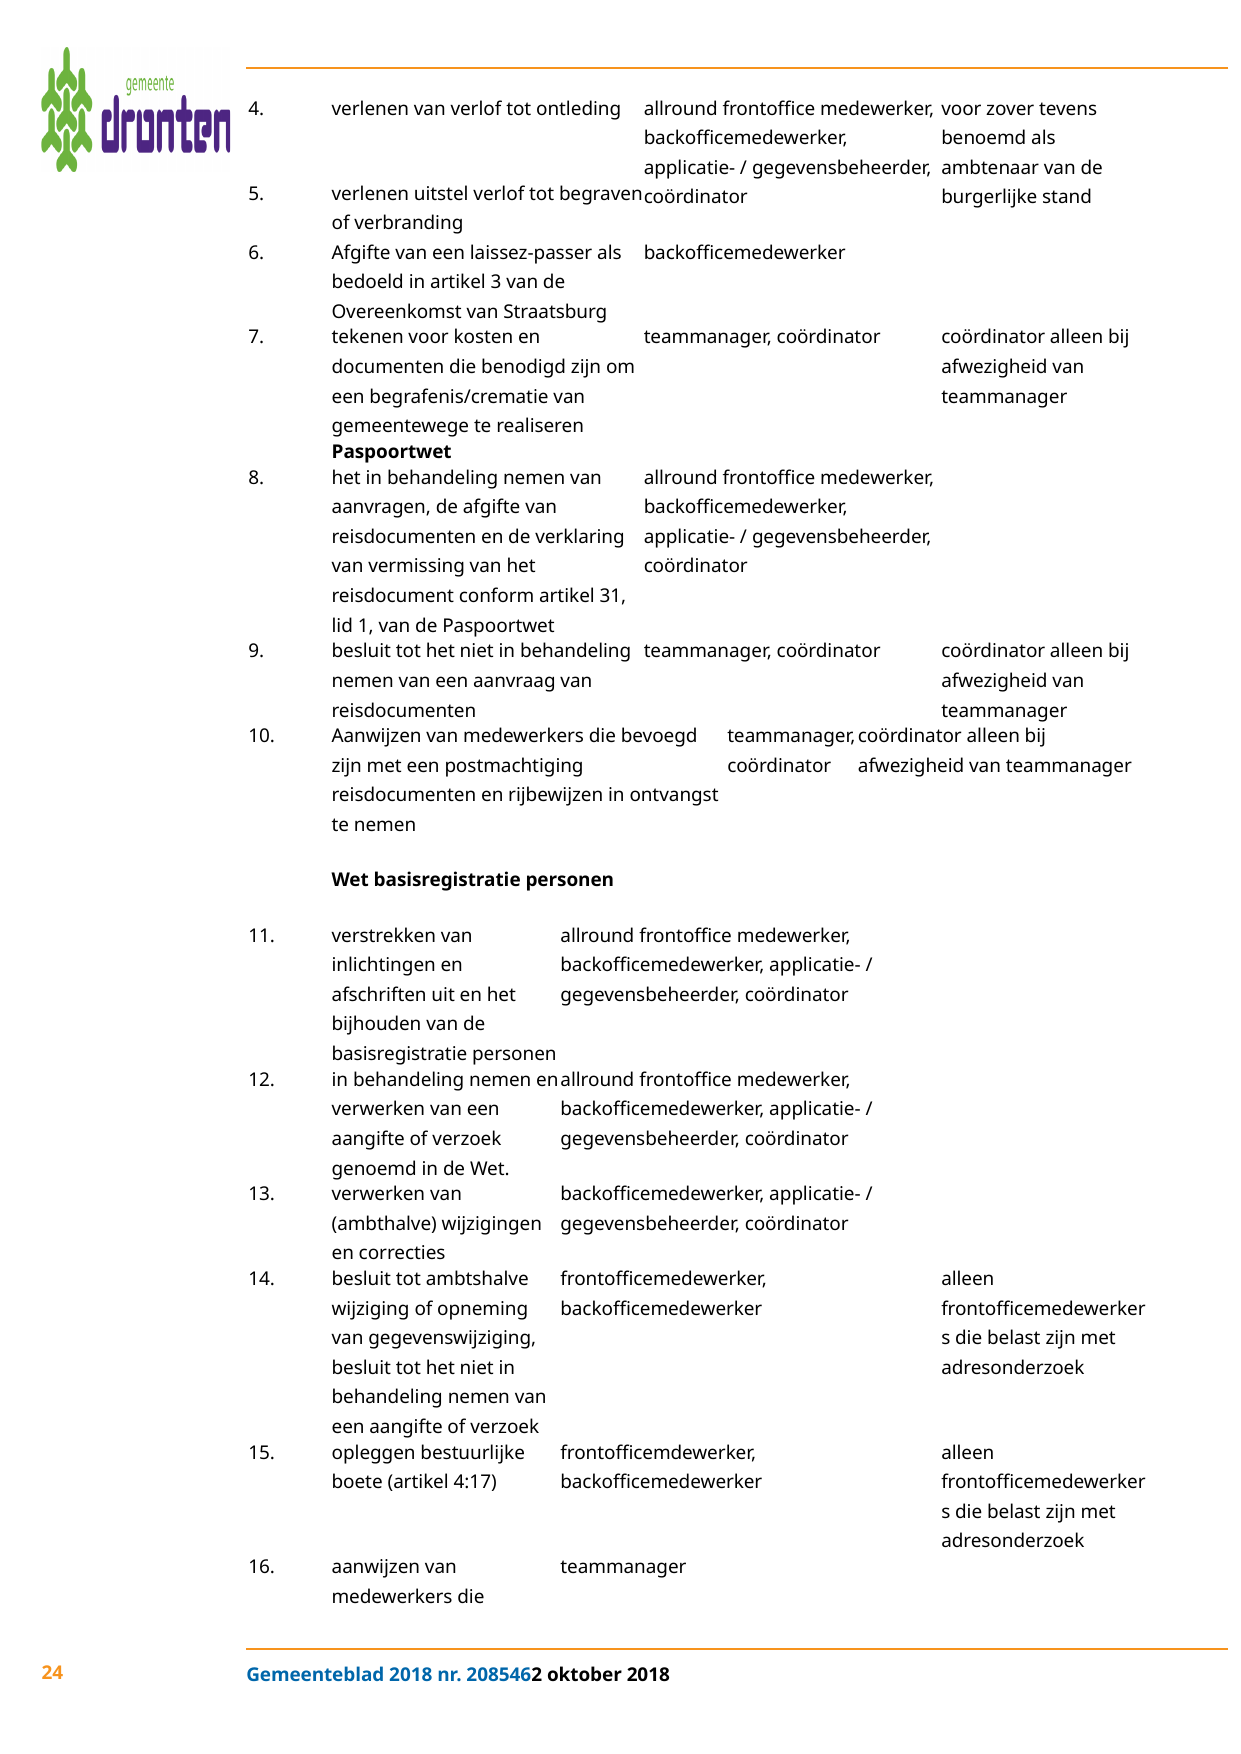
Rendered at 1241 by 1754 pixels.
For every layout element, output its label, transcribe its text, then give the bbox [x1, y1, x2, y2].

table_cell coördinator alleen bij afwezigheid van teammanager [941, 638, 1152, 722]
table_cell backofficemedewerker, applicatie- / gegevensbeheerder, coördinator [560, 1180, 941, 1265]
table_cell 13. [248, 1180, 331, 1265]
table_cell 12. [248, 1066, 331, 1180]
table_cell 5. [248, 180, 331, 239]
table_cell [941, 464, 1152, 638]
table_cell [941, 1554, 1152, 1609]
table_cell teammanager, coördinator [644, 638, 941, 722]
table_cell Paspoortwet [331, 438, 1152, 464]
table_cell voor zover tevens benoemd als ambtenaar van de burgerlijke stand [941, 95, 1152, 239]
table_cell coördinator alleen bij afwezigheid van teammanager [941, 324, 1152, 438]
table_cell 10. [248, 723, 331, 837]
table_cell alleen frontofficemedewerkers die belast zijn met adresonderzoek [941, 1439, 1152, 1553]
table_cell in behandeling nemen en verwerken van een aangifte of verzoek genoemd in de Wet. [331, 1066, 560, 1180]
table_cell teammanager, coördinator [727, 723, 858, 837]
table_cell 8. [248, 464, 331, 638]
table_cell 4. [248, 95, 331, 180]
table_cell verwerken van (ambthalve) wijzigingen en correcties [331, 1180, 560, 1265]
table_cell besluit tot het niet in behandeling nemen van een aanvraag van reisdocumenten [331, 638, 643, 722]
table_cell 7. [248, 324, 331, 438]
table_cell coördinator alleen bij afwezigheid van teammanager [858, 723, 1152, 837]
table_cell [941, 1180, 1152, 1265]
table_cell allround frontoffice medewerker, backofficemedewerker, applicatie- / gegevensbeheerder, coördinator [560, 1066, 941, 1180]
table_cell [941, 922, 1152, 1066]
table_cell verlenen uitstel verlof tot begraven of verbranding [331, 180, 643, 239]
table_cell verlenen van verlof tot ontleding [331, 95, 643, 180]
table_cell opleggen bestuurlijke boete (artikel 4:17) [331, 1439, 560, 1553]
table_cell aanwijzen van medewerkers die [331, 1554, 560, 1609]
table_cell allround frontoffice medewerker, backofficemedewerker, applicatie- / gegevensbeheerder, coördinator [644, 95, 941, 239]
table_cell 9. [248, 638, 331, 722]
table_cell teammanager, coördinator [644, 324, 941, 438]
picture [41, 47, 231, 172]
table_cell [941, 1066, 1152, 1180]
table_cell [941, 239, 1152, 324]
table_cell 11. [248, 922, 331, 1066]
table_cell backofficemedewerker [644, 239, 941, 324]
table_cell verstrekken van inlichtingen en afschriften uit en het bijhouden van de basisregistratie personen [331, 922, 560, 1066]
table_cell 14. [248, 1265, 331, 1439]
table_cell Wet basisregistratie personen [331, 837, 1152, 922]
table_cell frontofficemedewerker, backofficemedewerker [560, 1265, 941, 1439]
table_cell tekenen voor kosten en documenten die benodigd zijn om een begrafenis/crematie van gemeentewege te realiseren [331, 324, 643, 438]
table_cell allround frontoffice medewerker, backofficemedewerker, applicatie- / gegevensbeheerder, coördinator [644, 464, 941, 638]
table_cell [248, 837, 331, 922]
table_cell 6. [248, 239, 331, 324]
table_cell allround frontoffice medewerker, backofficemedewerker, applicatie- / gegevensbeheerder, coördinator [560, 922, 941, 1066]
table_cell 15. [248, 1439, 331, 1553]
table_cell alleen frontofficemedewerkers die belast zijn met adresonderzoek [941, 1265, 1152, 1439]
table_cell 16. [248, 1554, 331, 1609]
table_cell [248, 438, 331, 464]
table_cell frontofficemdewerker, backofficemedewerker [560, 1439, 941, 1553]
table_cell Aanwijzen van medewerkers die bevoegd zijn met een postmachtiging reisdocumenten en rijbewijzen in ontvangst te nemen [331, 723, 727, 837]
table_cell besluit tot ambtshalve wijziging of opneming van gegevenswijziging, besluit tot het niet in behandeling nemen van een aangifte of verzoek [331, 1265, 560, 1439]
table_cell het in behandeling nemen van aanvragen, de afgifte van reisdocumenten en de verklaring van vermissing van het reisdocument conform artikel 31, lid 1, van de Paspoortwet [331, 464, 643, 638]
table_cell teammanager [560, 1554, 941, 1609]
table_cell Afgifte van een laissez-passer als bedoeld in artikel 3 van de Overeenkomst van Straatsburg [331, 239, 643, 324]
